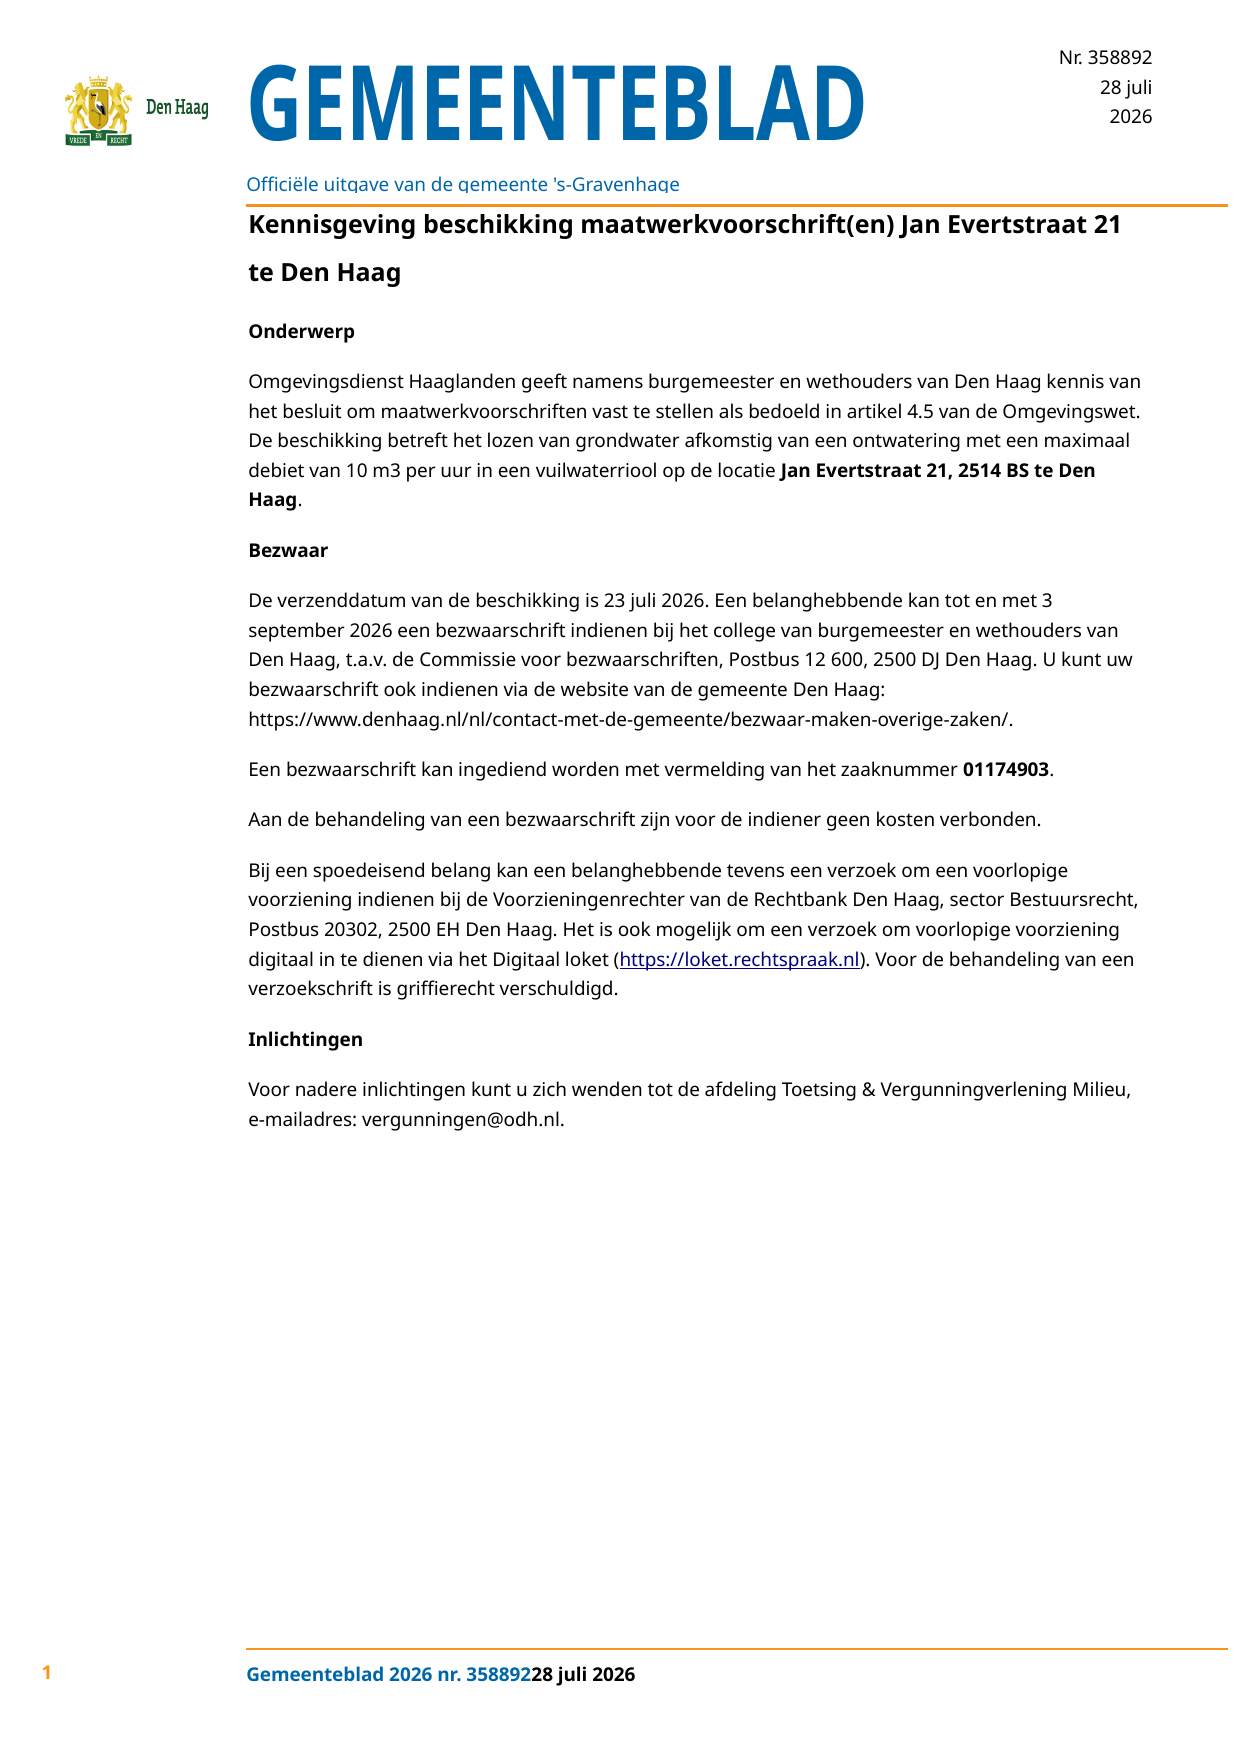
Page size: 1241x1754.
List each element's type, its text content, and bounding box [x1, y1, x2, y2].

text Onderwerp [248, 318, 1152, 344]
text De verzenddatum van de beschikking is 23 juli 2026. Een belanghebbende kan tot en met 3 september 2026 een bezwaarschrift indienen bij het college van burgemeester en wethouders van Den Haag, t.a.v. de Commissie voor bezwaarschriften, Postbus 12 600, 2500 DJ Den Haag. U kunt uw bezwaarschrift ook indienen via de website van de gemeente Den Haag: https://www.denhaag.nl/nl/contact-met-de-gemeente/bezwaar-maken-overige-zaken/. [248, 587, 1152, 732]
text Voor nadere inlichtingen kunt u zich wenden tot de afdeling Toetsing & Vergunningverlening Milieu, e-mailadres: vergunningen@odh.nl. [248, 1076, 1152, 1132]
text Een bezwaarschrift kan ingediend worden met vermelding van het zaaknummer 01174903. [248, 756, 1152, 782]
text Inlichtingen [248, 1026, 1152, 1052]
picture [41, 47, 231, 172]
text Bij een spoedeisend belang kan een belanghebbende tevens een verzoek om een voorlopige voorziening indienen bij de Voorzieningenrechter van de Rechtbank Den Haag, sector Bestuursrecht, Postbus 20302, 2500 EH Den Haag. Het is ook mogelijk om een verzoek om voorlopige voorziening digitaal in te dienen via het Digitaal loket (https://loket.rechtspraak.nl). Voor de behandeling van een verzoekschrift is griffierecht verschuldigd. [248, 857, 1152, 1001]
text Kennisgeving beschikking maatwerkvoorschrift(en) Jan Evertstraat 21 te Den Haag [248, 207, 1152, 288]
text Aan de behandeling van een bezwaarschrift zijn voor de indiener geen kosten verbonden. [248, 807, 1152, 832]
text Bezwaar [248, 537, 1152, 563]
text Omgevingsdienst Haaglanden geeft namens burgemeester en wethouders van Den Haag kennis van het besluit om maatwerkvoorschriften vast te stellen als bedoeld in artikel 4.5 van de Omgevingswet. De beschikking betreft het lozen van grondwater afkomstig van een ontwatering met een maximaal debiet van 10 m3 per uur in een vuilwaterriool op de locatie Jan Evertstraat 21, 2514 BS te Den Haag. [248, 368, 1152, 512]
